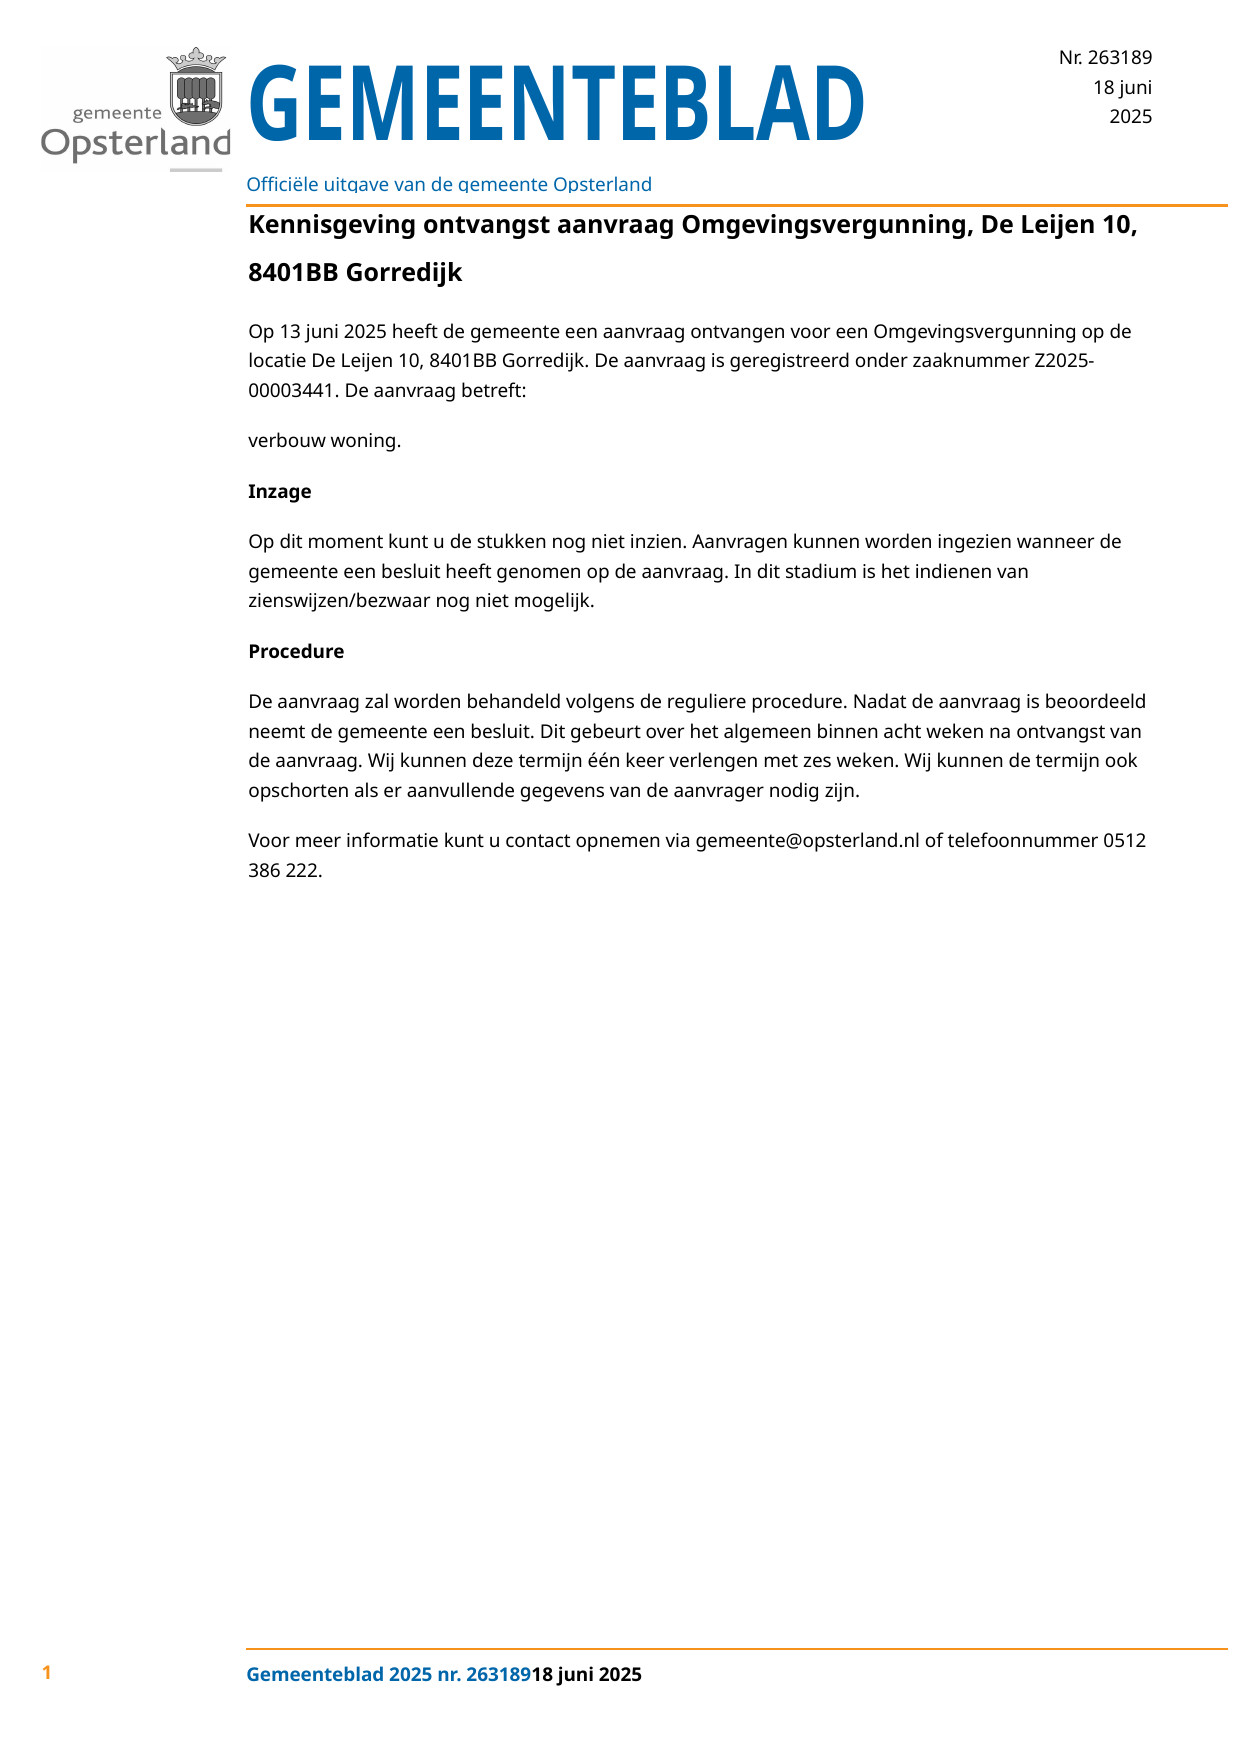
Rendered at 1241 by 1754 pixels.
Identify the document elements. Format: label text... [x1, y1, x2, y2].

text Kennisgeving ontvangst aanvraag Omgevingsvergunning, De Leijen 10, 8401BB Gorredijk [248, 207, 1152, 288]
text Op 13 juni 2025 heeft de gemeente een aanvraag ontvangen voor een Omgevingsvergunning op de locatie De Leijen 10, 8401BB Gorredijk. De aanvraag is geregistreerd onder zaaknummer Z2025-00003441. De aanvraag betreft: [248, 318, 1152, 403]
text Op dit moment kunt u de stukken nog niet inzien. Aanvragen kunnen worden ingezien wanneer de gemeente een besluit heeft genomen op de aanvraag. In dit stadium is het indienen van zienswijzen/bezwaar nog niet mogelijk. [248, 528, 1152, 613]
picture [41, 47, 231, 172]
text verbouw woning. [248, 427, 1152, 453]
text De aanvraag zal worden behandeld volgens de reguliere procedure. Nadat de aanvraag is beoordeeld neemt de gemeente een besluit. Dit gebeurt over het algemeen binnen acht weken na ontvangst van de aanvraag. Wij kunnen deze termijn één keer verlengen met zes weken. Wij kunnen de termijn ook opschorten als er aanvullende gegevens van de aanvrager nodig zijn. [248, 688, 1152, 803]
text Voor meer informatie kunt u contact opnemen via gemeente@opsterland.nl of telefoonnummer 0512 386 222. [248, 827, 1152, 883]
text Inzage [248, 478, 1152, 504]
text Procedure [248, 638, 1152, 664]
